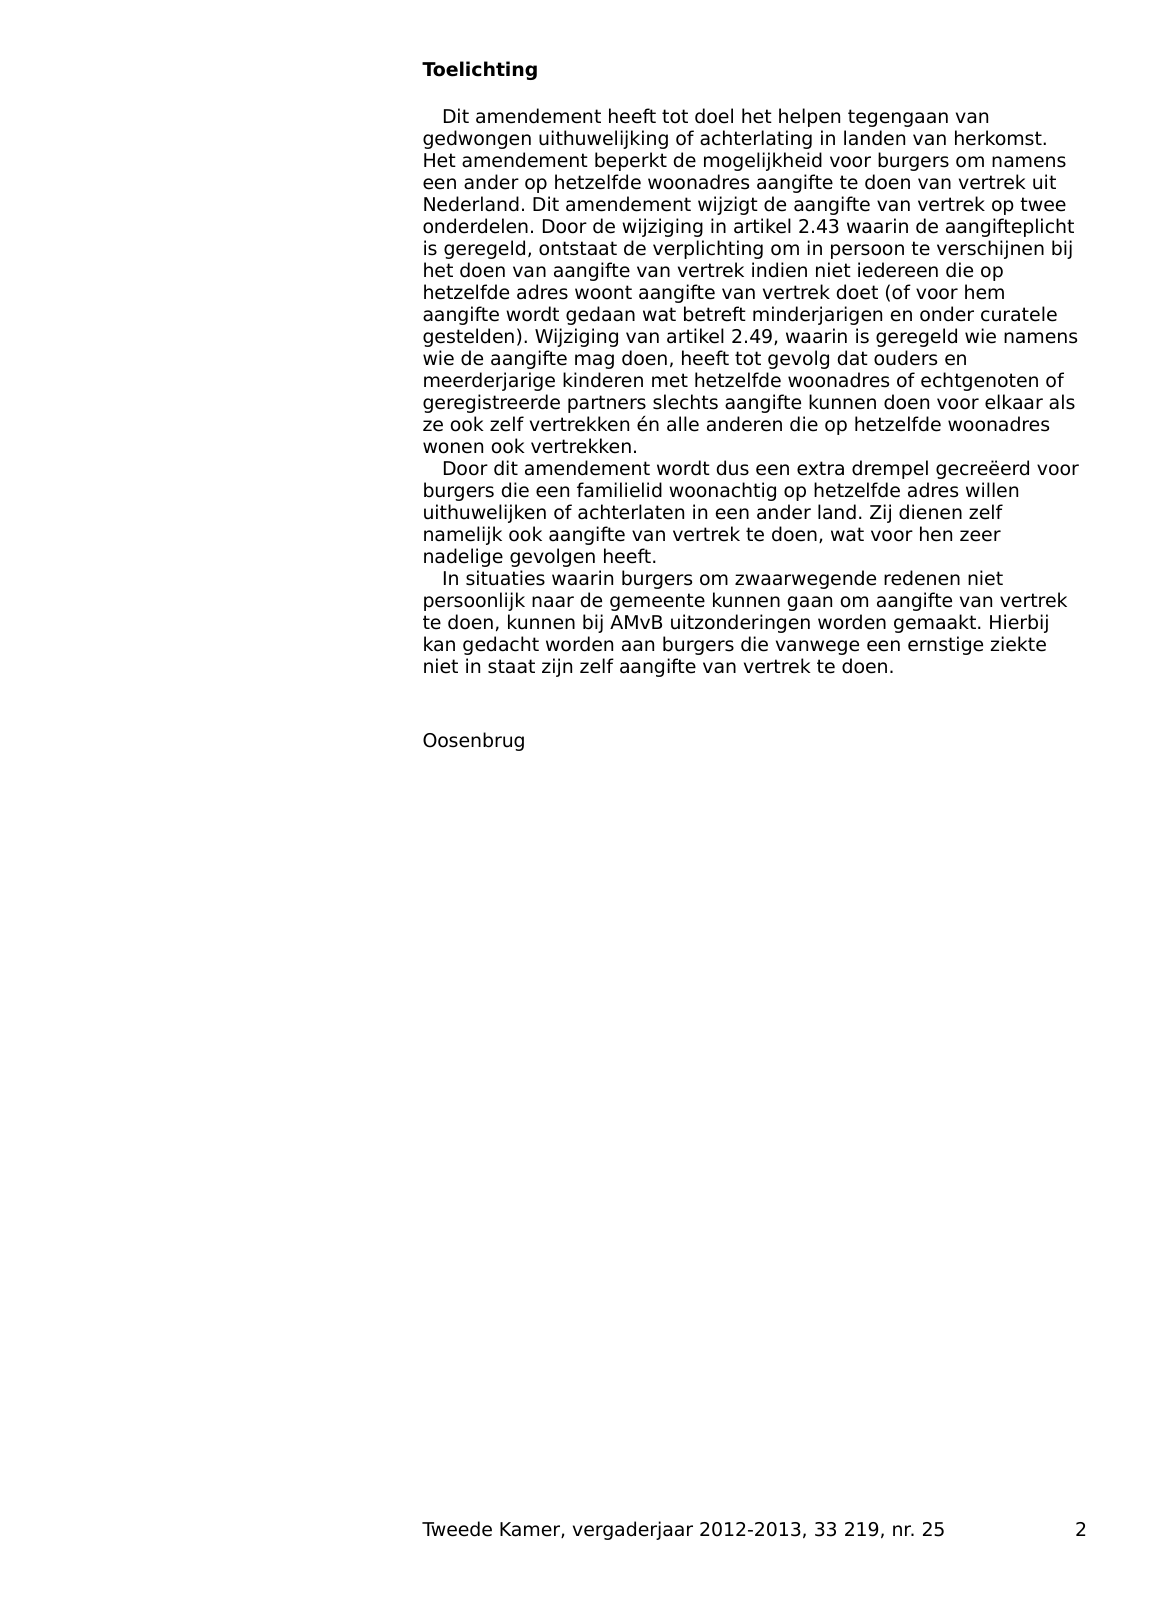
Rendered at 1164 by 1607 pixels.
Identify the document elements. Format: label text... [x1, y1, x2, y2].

subtitle Toelichting [422, 59, 1087, 81]
text Dit amendement heeft tot doel het helpen tegengaan van gedwongen uithuwelijking of achterlating in landen van herkomst. Het amendement beperkt de mogelijkheid voor burgers om namens een ander op hetzelfde woonadres aangifte te doen van vertrek uit Nederland. Dit amendement wijzigt de aangifte van vertrek op twee onderdelen. Door de wijziging in artikel 2.43 waarin de aangifteplicht is geregeld, ontstaat de verplichting om in persoon te verschijnen bij het doen van aangifte van vertrek indien niet iedereen die op hetzelfde adres woont aangifte van vertrek doet (of voor hem aangifte wordt gedaan wat betreft minderjarigen en onder curatele gestelden). Wijziging van artikel 2.49, waarin is geregeld wie namens wie de aangifte mag doen, heeft tot gevolg dat ouders en meerderjarige kinderen met hetzelfde woonadres of echtgenoten of geregistreerde partners slechts aangifte kunnen doen voor elkaar als ze ook zelf vertrekken én alle anderen die op hetzelfde woonadres wonen ook vertrekken. [422, 106, 1087, 458]
text Door dit amendement wordt dus een extra drempel gecreëerd voor burgers die een familielid woonachtig op hetzelfde adres willen uithuwelijken of achterlaten in een ander land. Zij dienen zelf namelijk ook aangifte van vertrek te doen, wat voor hen zeer nadelige gevolgen heeft. [422, 458, 1087, 568]
text In situaties waarin burgers om zwaarwegende redenen niet persoonlijk naar de gemeente kunnen gaan om aangifte van vertrek te doen, kunnen bij AMvB uitzonderingen worden gemaakt. Hierbij kan gedacht worden aan burgers die vanwege een ernstige ziekte niet in staat zijn zelf aangifte van vertrek te doen. [422, 568, 1087, 677]
text Oosenbrug [422, 707, 1087, 751]
